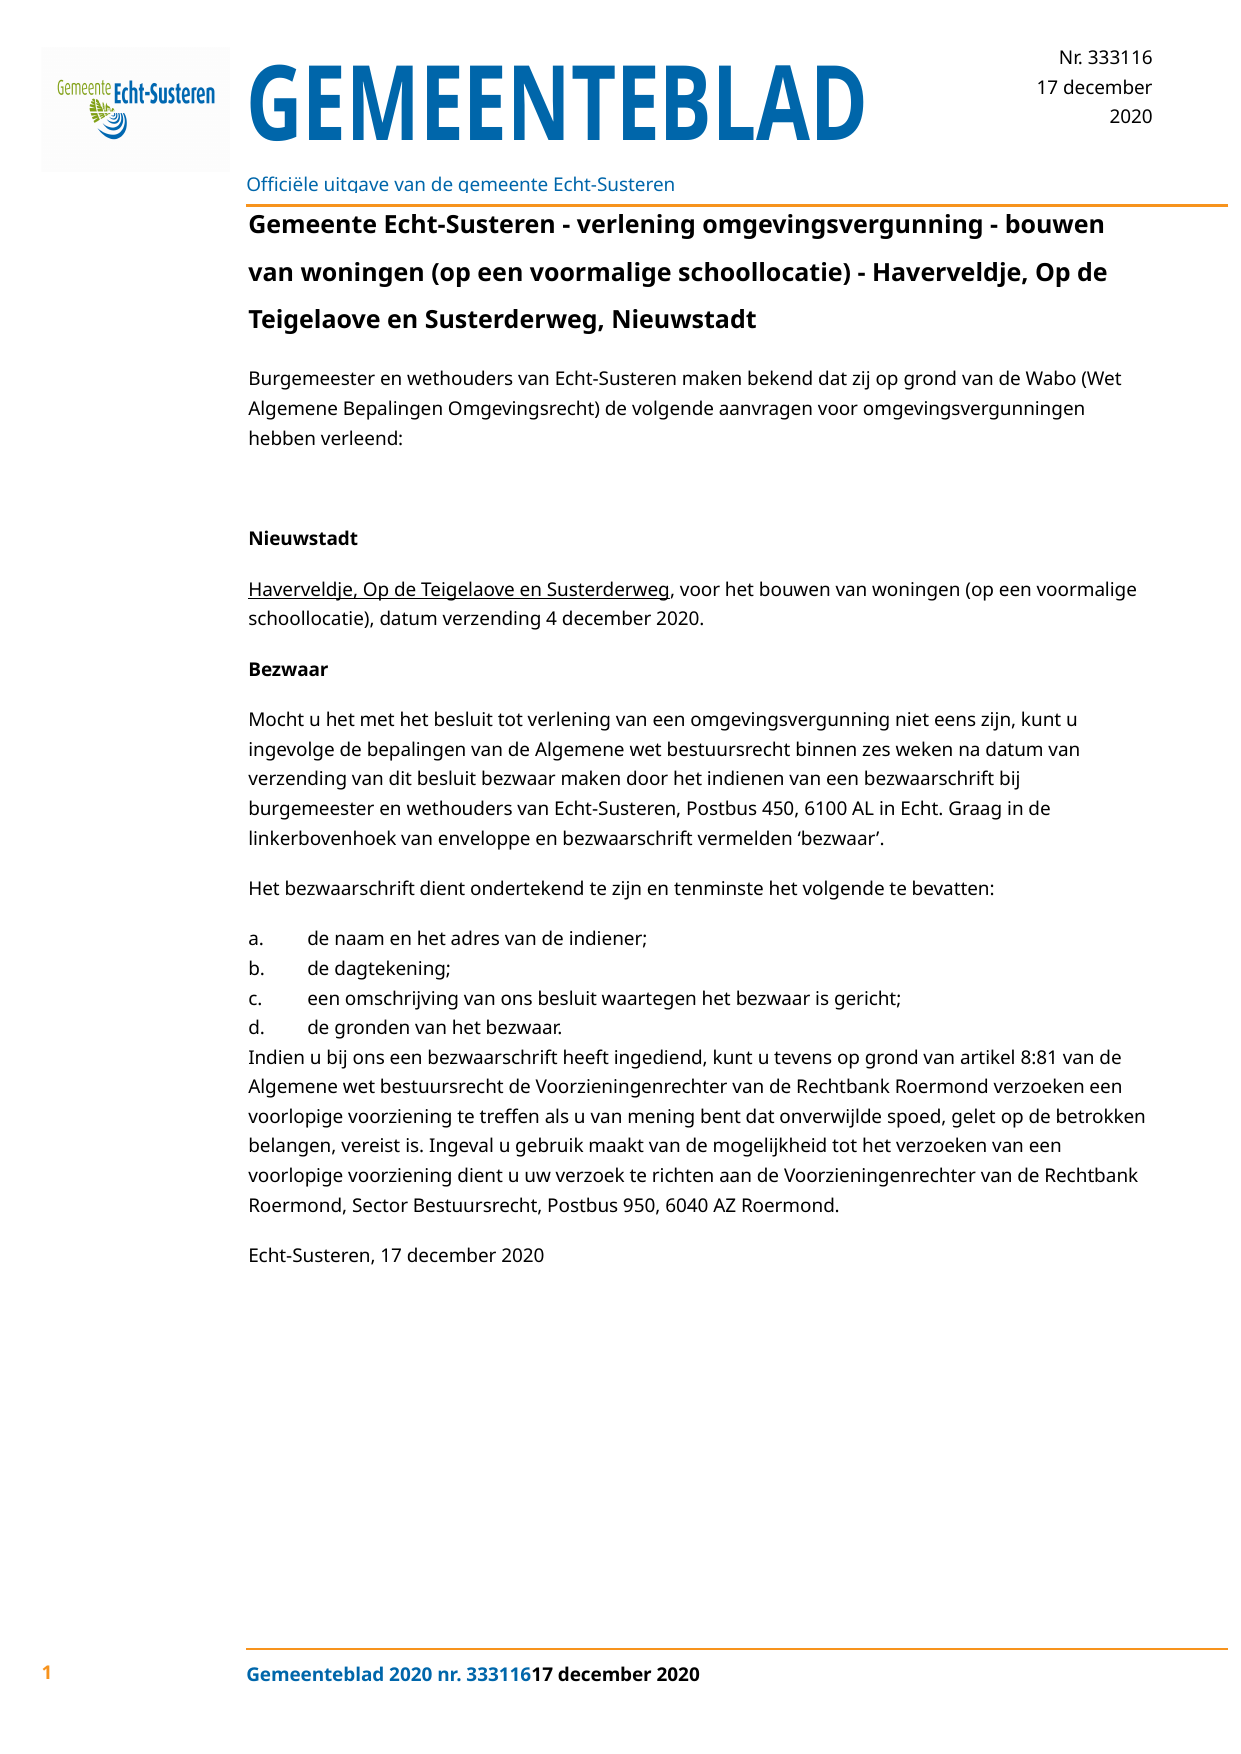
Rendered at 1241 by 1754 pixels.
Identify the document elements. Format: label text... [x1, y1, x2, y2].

list de naam en het adres van de indiener; [248, 926, 1152, 951]
list een omschrijving van ons besluit waartegen het bezwaar is gericht; [248, 985, 1152, 1010]
list de dagtekening; [248, 955, 1152, 981]
text Mocht u het met het besluit tot verlening van een omgevingsvergunning niet eens zijn, kunt u ingevolge de bepalingen van de Algemene wet bestuursrecht binnen zes weken na datum van verzending van dit besluit bezwaar maken door het indienen van een bezwaarschrift bij burgemeester en wethouders van Echt-Susteren, Postbus 450, 6100 AL in Echt. Graag in de linkerbovenhoek van enveloppe en bezwaarschrift vermelden ‘bezwaar’. [248, 706, 1152, 850]
text Echt-Susteren, 17 december 2020 [248, 1242, 1152, 1268]
text Bezwaar [248, 656, 1152, 682]
list de gronden van het bezwaar. [248, 1014, 1152, 1040]
text Indien u bij ons een bezwaarschrift heeft ingediend, kunt u tevens op grond van artikel 8:81 van de Algemene wet bestuursrecht de Voorzieningenrechter van de Rechtbank Roermond verzoeken een voorlopige voorziening te treffen als u van mening bent dat onverwijlde spoed, gelet op de betrokken belangen, vereist is. Ingeval u gebruik maakt van de mogelijkheid tot het verzoeken van een voorlopige voorziening dient u uw verzoek te richten aan de Voorzieningenrechter van de Rechtbank Roermond, Sector Bestuursrecht, Postbus 950, 6040 AZ Roermond. [248, 1044, 1152, 1217]
text Het bezwaarschrift dient ondertekend te zijn en tenminste het volgende te bevatten: [248, 875, 1152, 901]
text Nieuwstadt [248, 526, 1152, 551]
text Haverveldje, Op de Teigelaove en Susterderweg, voor het bouwen van woningen (op een voormalige schoollocatie), datum verzending 4 december 2020. [248, 576, 1152, 631]
text Burgemeester en wethouders van Echt-Susteren maken bekend dat zij op grond van de Wabo (Wet Algemene Bepalingen Omgevingsrecht) de volgende aanvragen voor omgevingsvergunningen hebben verleend: [248, 366, 1152, 450]
picture [41, 47, 231, 172]
text Gemeente Echt-Susteren - verlening omgevingsvergunning - bouwen van woningen (op een voormalige schoollocatie) - Haverveldje, Op de Teigelaove en Susterderweg, Nieuwstadt [248, 207, 1152, 336]
